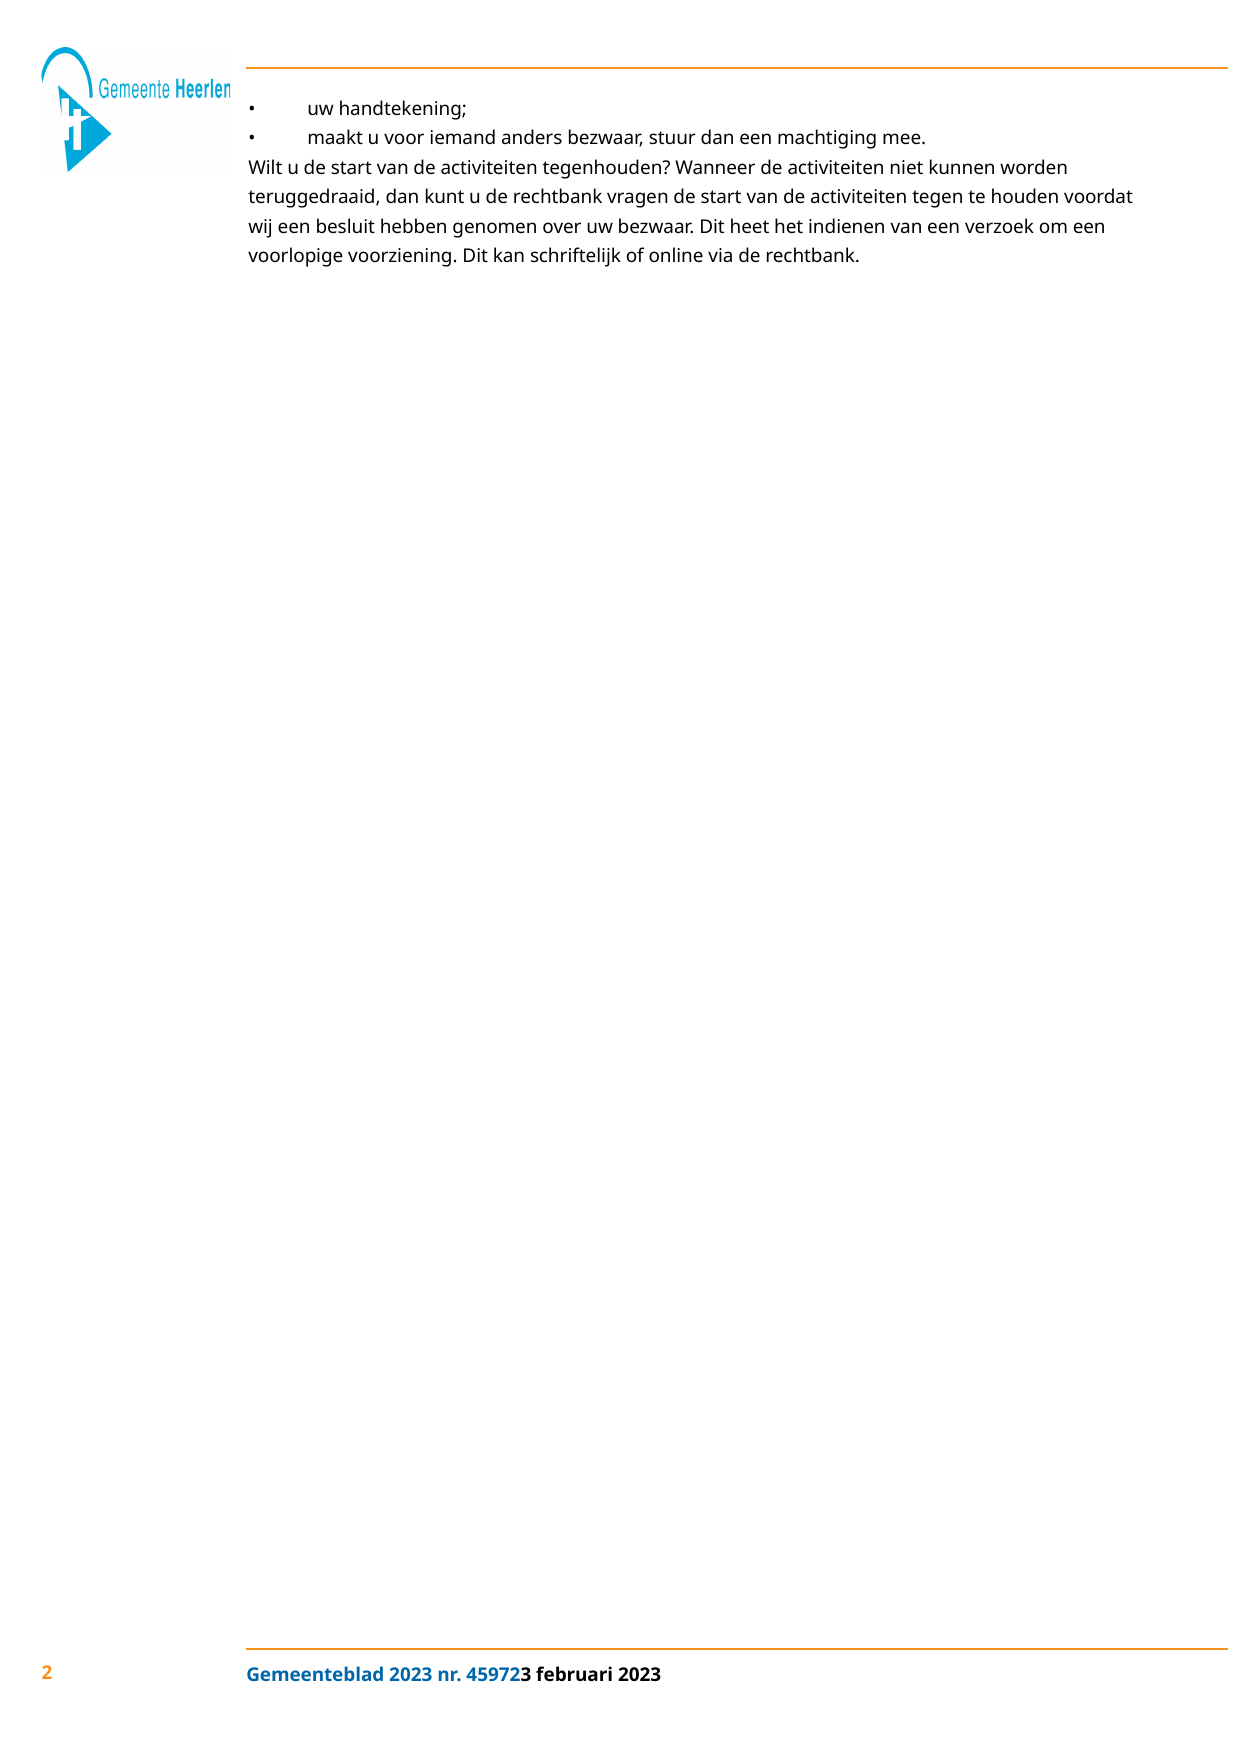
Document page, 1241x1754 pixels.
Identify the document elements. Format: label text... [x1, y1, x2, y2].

text Wilt u de start van de activiteiten tegenhouden? Wanneer de activiteiten niet kunnen worden teruggedraaid, dan kunt u de rechtbank vragen de start van de activiteiten tegen te houden voordat wij een besluit hebben genomen over uw bezwaar. Dit heet het indienen van een verzoek om een voorlopige voorziening. Dit kan schriftelijk of online via de rechtbank. [248, 154, 1152, 268]
list maakt u voor iemand anders bezwaar, stuur dan een machtiging mee. [248, 124, 1152, 150]
picture [41, 47, 59, 70]
list uw handtekening; [248, 95, 1152, 121]
picture [41, 47, 231, 172]
